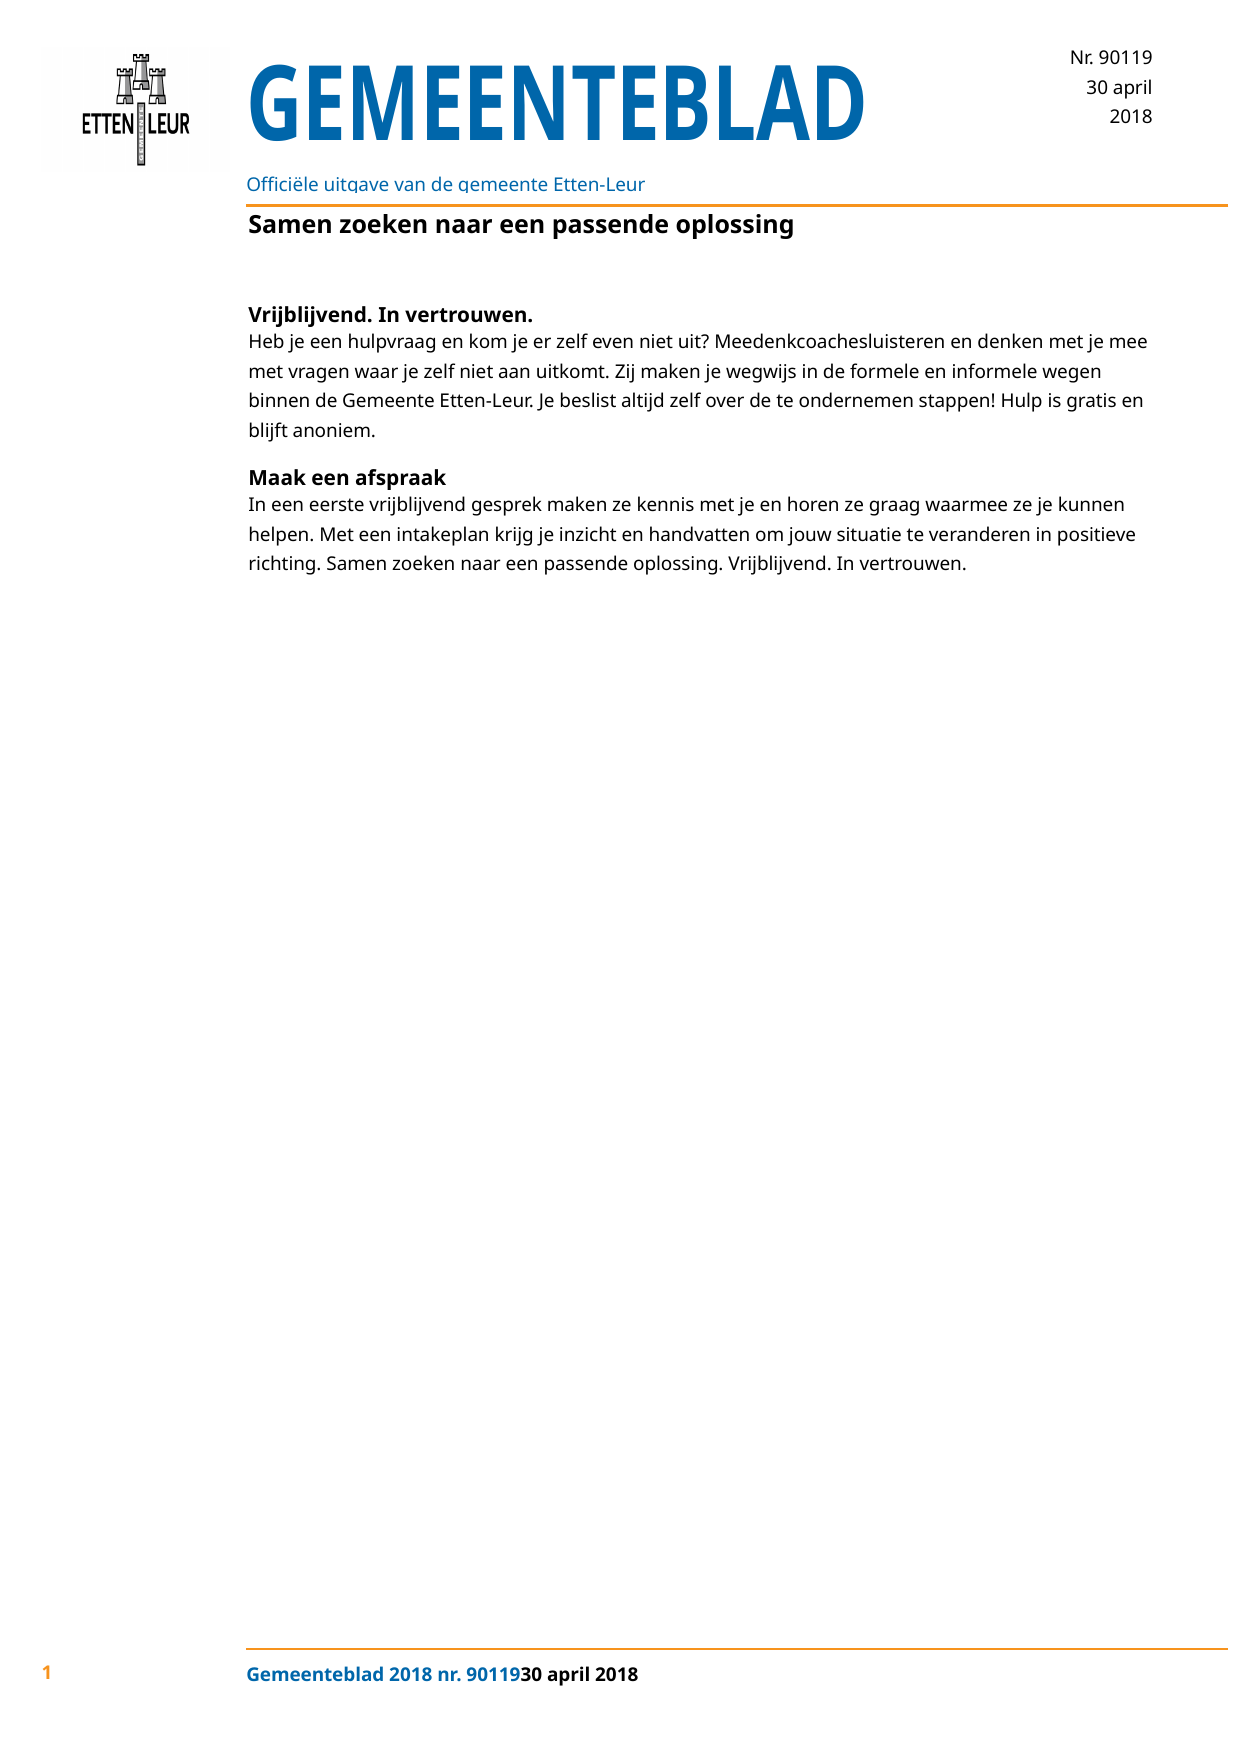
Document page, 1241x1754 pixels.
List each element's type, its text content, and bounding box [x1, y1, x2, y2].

text In een eerste vrijblijvend gesprek maken ze kennis met je en horen ze graag waarmee ze je kunnen helpen. Met een intakeplan krijg je inzicht en handvatten om jouw situatie te veranderen in positieve richting. Samen zoeken naar een passende oplossing. Vrijblijvend. In vertrouwen. [248, 491, 1152, 576]
picture [41, 47, 231, 172]
text Samen zoeken naar een passende oplossing [248, 207, 1152, 241]
text Maak een afspraak [248, 463, 1152, 491]
text Vrijblijvend. In vertrouwen. [248, 300, 1152, 328]
text Heb je een hulpvraag en kom je er zelf even niet uit? Meedenkcoachesluisteren en denken met je mee met vragen waar je zelf niet aan uitkomt. Zij maken je wegwijs in de formele en informele wegen binnen de Gemeente Etten-Leur. Je beslist altijd zelf over de te ondernemen stappen! Hulp is gratis en blijft anoniem. [248, 328, 1152, 443]
